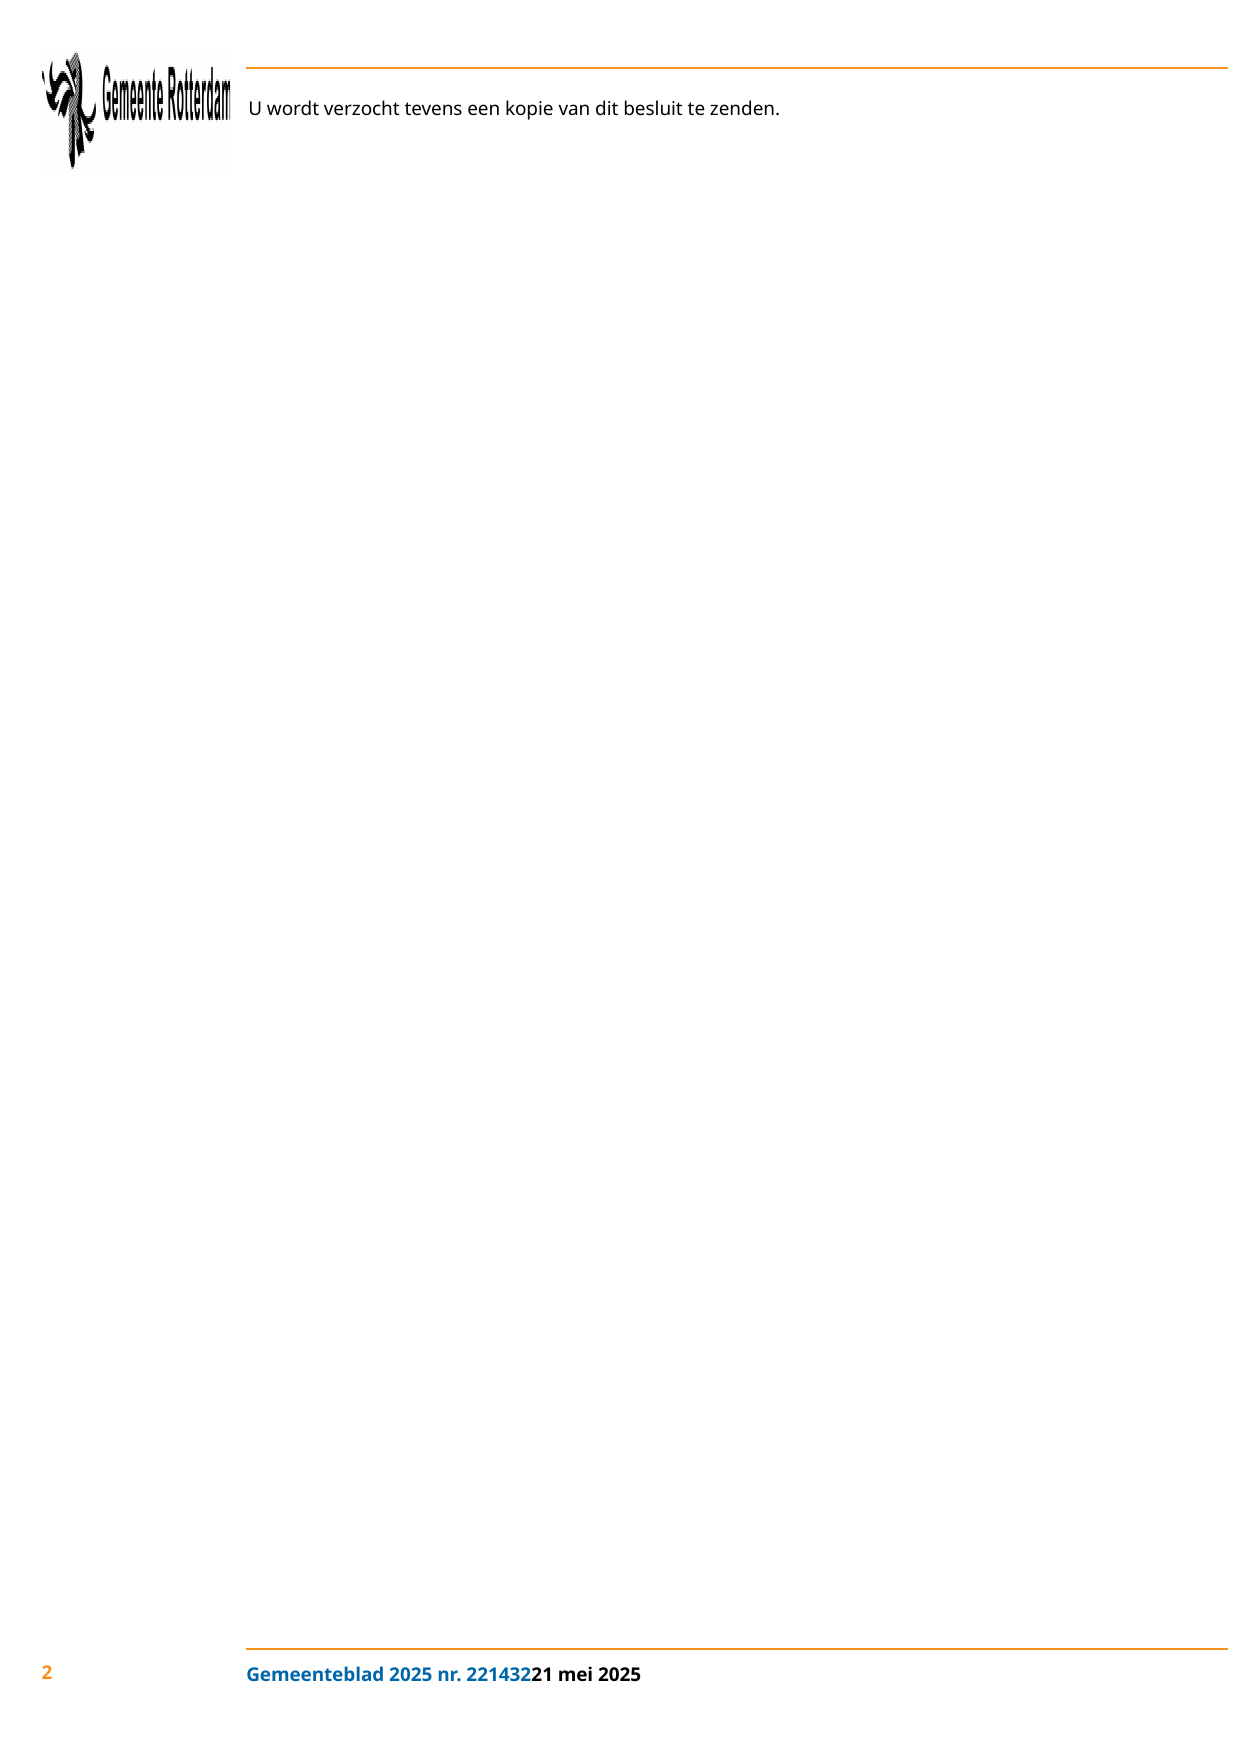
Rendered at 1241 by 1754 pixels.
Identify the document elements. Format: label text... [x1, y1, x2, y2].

picture [41, 47, 231, 172]
text U wordt verzocht tevens een kopie van dit besluit te zenden. [248, 95, 1152, 121]
